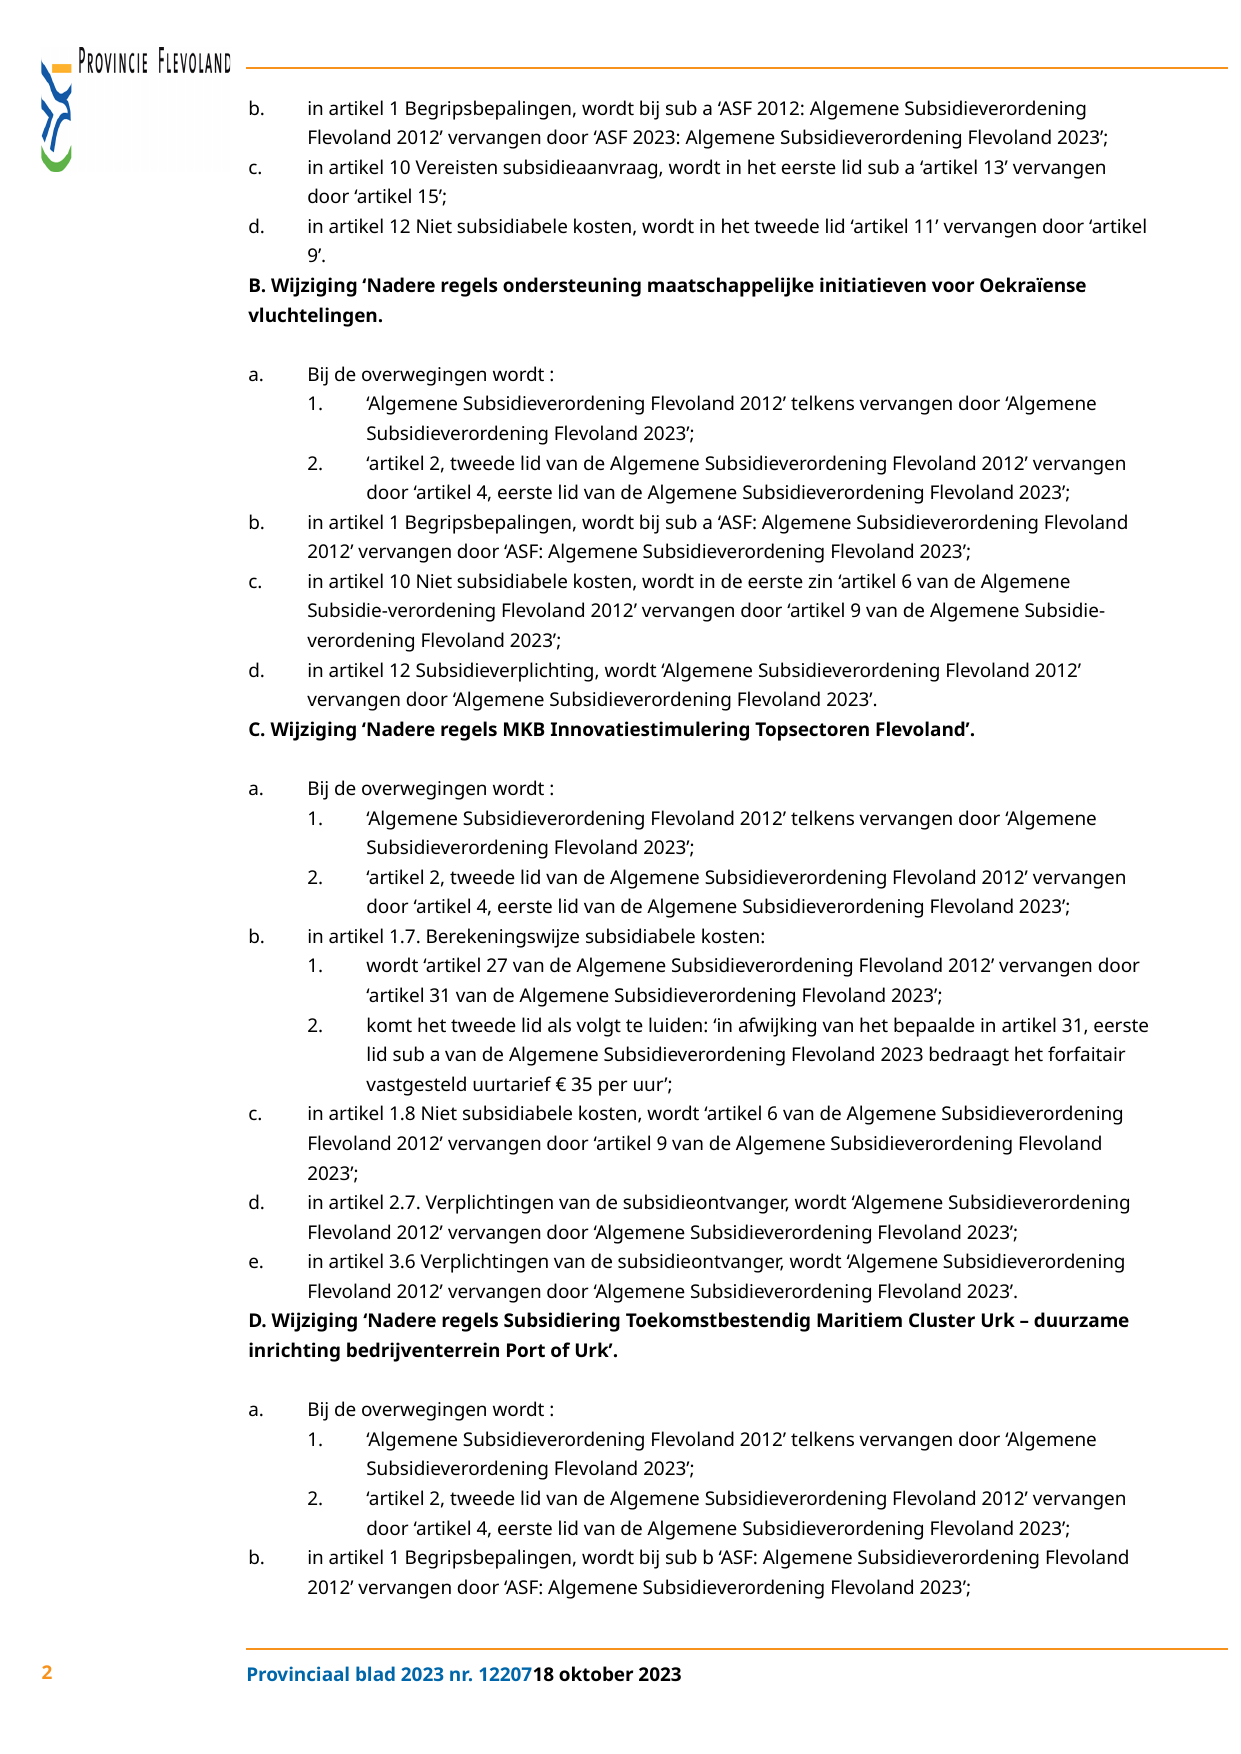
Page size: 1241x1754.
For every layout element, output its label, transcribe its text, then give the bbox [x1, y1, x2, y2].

text C. Wijziging ‘Nadere regels MKB Innovatiestimulering Topsectoren Flevoland’. [248, 716, 1152, 742]
list ‘artikel 2, tweede lid van de Algemene Subsidieverordening Flevoland 2012’ vervangen door ‘artikel 4, eerste lid van de Algemene Subsidieverordening Flevoland 2023’; [307, 1485, 1152, 1541]
list ‘Algemene Subsidieverordening Flevoland 2012’ telkens vervangen door ‘Algemene Subsidieverordening Flevoland 2023’; [307, 391, 1152, 446]
text D. Wijziging ‘Nadere regels Subsidiering Toekomstbestendig Maritiem Cluster Urk – duurzame inrichting bedrijventerrein Port of Urk’. [248, 1308, 1152, 1363]
list in artikel 1.8 Niet subsidiabele kosten, wordt ‘artikel 6 van de Algemene Subsidieverordening Flevoland 2012’ vervangen door ‘artikel 9 van de Algemene Subsidieverordening Flevoland 2023’; [248, 1101, 1152, 1186]
list in artikel 10 Vereisten subsidieaanvraag, wordt in het eerste lid sub a ‘artikel 13’ vervangen door ‘artikel 15’; [248, 154, 1152, 209]
list in artikel 12 Niet subsidiabele kosten, wordt in het tweede lid ‘artikel 11’ vervangen door ‘artikel 9’. [248, 213, 1152, 268]
list ‘Algemene Subsidieverordening Flevoland 2012’ telkens vervangen door ‘Algemene Subsidieverordening Flevoland 2023’; [307, 805, 1152, 860]
list ‘Algemene Subsidieverordening Flevoland 2012’ telkens vervangen door ‘Algemene Subsidieverordening Flevoland 2023’; [307, 1426, 1152, 1481]
list ‘artikel 2, tweede lid van de Algemene Subsidieverordening Flevoland 2012’ vervangen door ‘artikel 4, eerste lid van de Algemene Subsidieverordening Flevoland 2023’; [307, 450, 1152, 505]
list Bij de overwegingen wordt : [248, 361, 1152, 387]
list in artikel 10 Niet subsidiabele kosten, wordt in de eerste zin ‘artikel 6 van de Algemene Subsidie-verordening Flevoland 2012’ vervangen door ‘artikel 9 van de Algemene Subsidie-verordening Flevoland 2023’; [248, 568, 1152, 653]
list ‘artikel 2, tweede lid van de Algemene Subsidieverordening Flevoland 2012’ vervangen door ‘artikel 4, eerste lid van de Algemene Subsidieverordening Flevoland 2023’; [307, 864, 1152, 919]
list Bij de overwegingen wordt : [248, 1396, 1152, 1422]
list in artikel 1.7. Berekeningswijze subsidiabele kosten: [248, 923, 1152, 949]
picture [41, 47, 231, 172]
text B. Wijziging ‘Nadere regels ondersteuning maatschappelijke initiatieven voor Oekraïense vluchtelingen. [248, 272, 1152, 328]
list in artikel 2.7. Verplichtingen van de subsidieontvanger, wordt ‘Algemene Subsidieverordening Flevoland 2012’ vervangen door ‘Algemene Subsidieverordening Flevoland 2023’; [248, 1189, 1152, 1245]
list komt het tweede lid als volgt te luiden: ‘in afwijking van het bepaalde in artikel 31, eerste lid sub a van de Algemene Subsidieverordening Flevoland 2023 bedraagt het forfaitair vastgesteld uurtarief € 35 per uur’; [307, 1012, 1152, 1097]
list in artikel 1 Begripsbepalingen, wordt bij sub a ‘ASF: Algemene Subsidieverordening Flevoland 2012’ vervangen door ‘ASF: Algemene Subsidieverordening Flevoland 2023’; [248, 509, 1152, 564]
list Bij de overwegingen wordt : [248, 775, 1152, 801]
list in artikel 12 Subsidieverplichting, wordt ‘Algemene Subsidieverordening Flevoland 2012’ vervangen door ‘Algemene Subsidieverordening Flevoland 2023’. [248, 657, 1152, 712]
list in artikel 1 Begripsbepalingen, wordt bij sub b ‘ASF: Algemene Subsidieverordening Flevoland 2012’ vervangen door ‘ASF: Algemene Subsidieverordening Flevoland 2023’; [248, 1544, 1152, 1600]
list in artikel 3.6 Verplichtingen van de subsidieontvanger, wordt ‘Algemene Subsidieverordening Flevoland 2012’ vervangen door ‘Algemene Subsidieverordening Flevoland 2023’. [248, 1248, 1152, 1304]
list wordt ‘artikel 27 van de Algemene Subsidieverordening Flevoland 2012’ vervangen door ‘artikel 31 van de Algemene Subsidieverordening Flevoland 2023’; [307, 953, 1152, 1008]
list in artikel 1 Begripsbepalingen, wordt bij sub a ‘ASF 2012: Algemene Subsidieverordening Flevoland 2012’ vervangen door ‘ASF 2023: Algemene Subsidieverordening Flevoland 2023’; [248, 95, 1152, 150]
